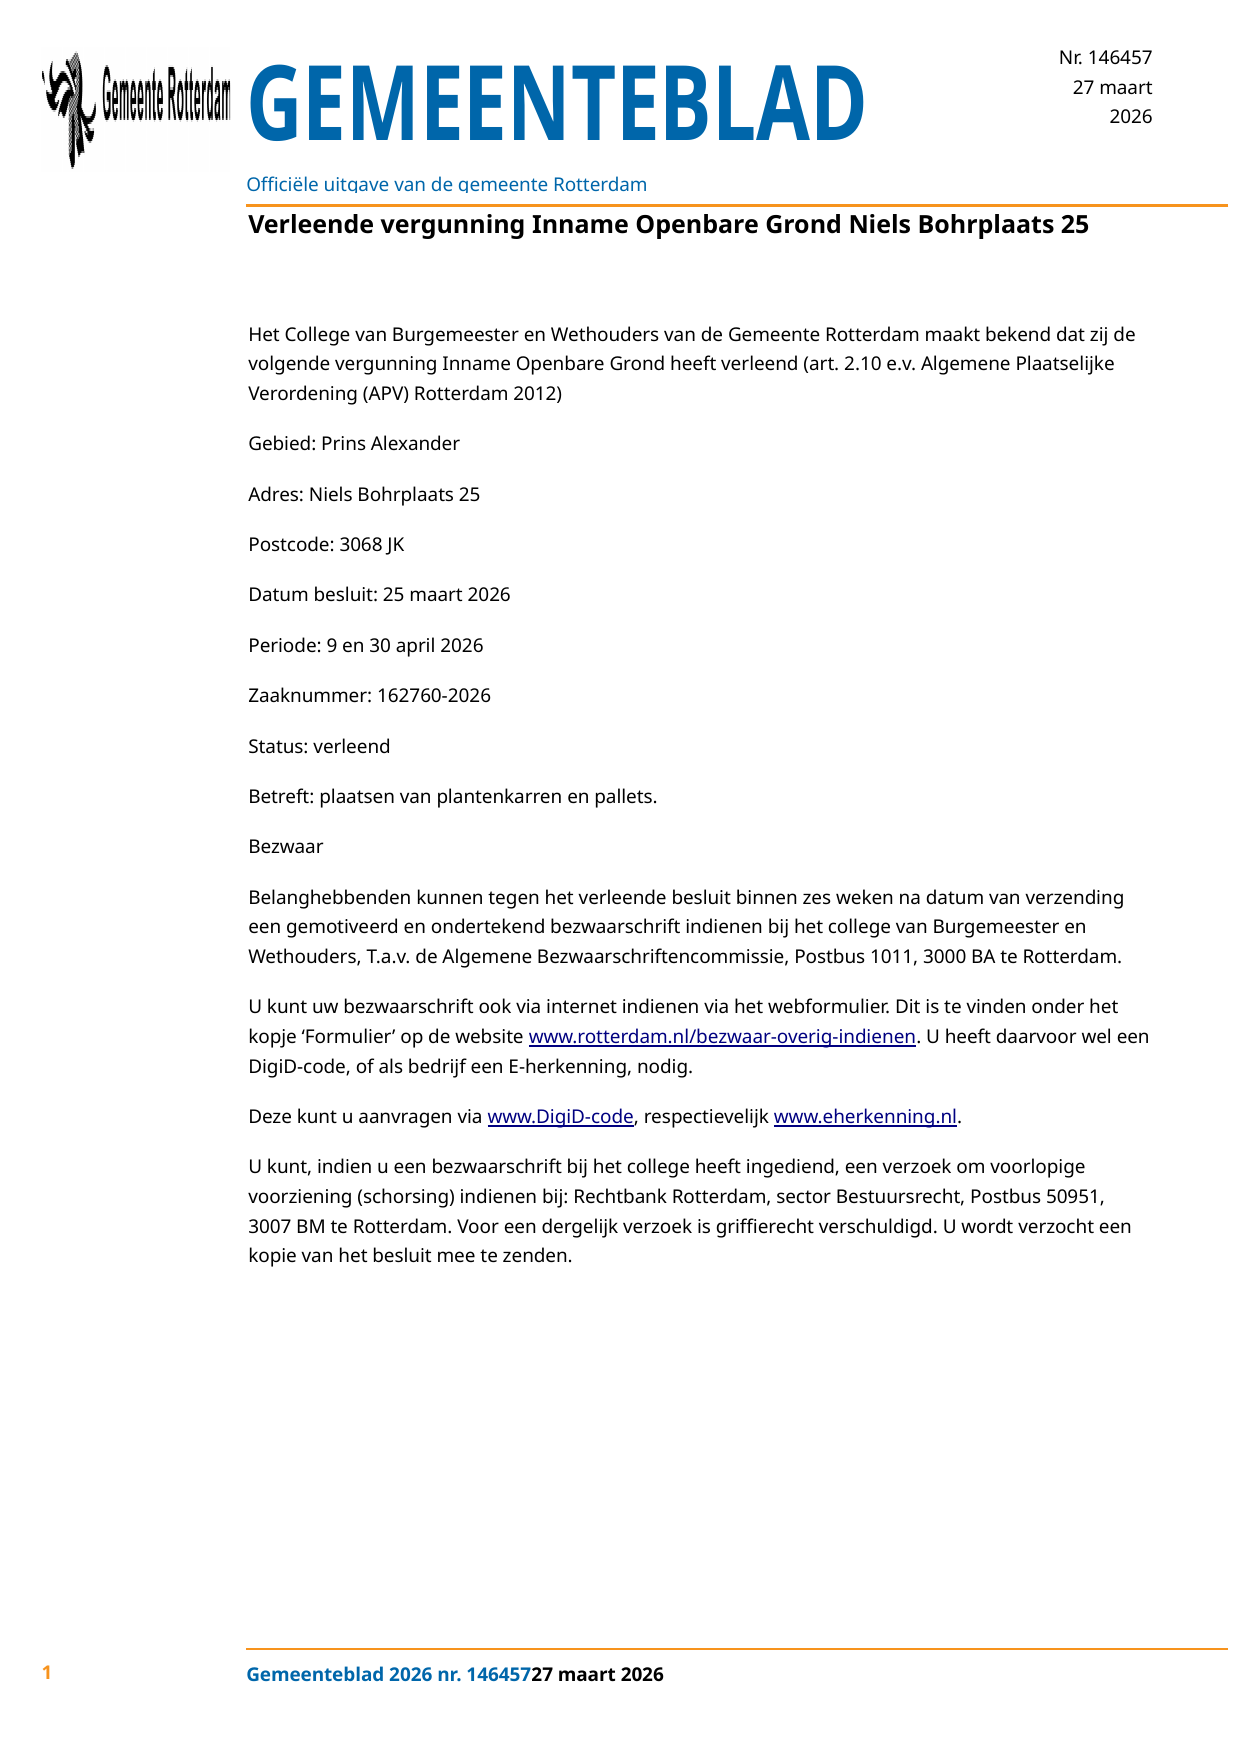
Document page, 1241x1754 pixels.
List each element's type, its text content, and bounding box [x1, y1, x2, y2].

text Belanghebbenden kunnen tegen het verleende besluit binnen zes weken na datum van verzending een gemotiveerd en ondertekend bezwaarschrift indienen bij het college van Burgemeester en Wethouders, T.a.v. de Algemene Bezwaarschriftencommissie, Postbus 1011, 3000 BA te Rotterdam. [248, 884, 1152, 969]
text Adres: Niels Bohrplaats 25 [248, 481, 1152, 506]
text Zaaknummer: 162760-2026 [248, 682, 1152, 708]
text Het College van Burgemeester en Wethouders van de Gemeente Rotterdam maakt bekend dat zij de volgende vergunning Inname Openbare Grond heeft verleend (art. 2.10 e.v. Algemene Plaatselijke Verordening (APV) Rotterdam 2012) [248, 321, 1152, 406]
text Betreft: plaatsen van plantenkarren en pallets. [248, 783, 1152, 809]
text U kunt uw bezwaarschrift ook via internet indienen via het webformulier. Dit is te vinden onder het kopje ‘Formulier’ op de website www.rotterdam.nl/bezwaar-overig-indienen. U heeft daarvoor wel een DigiD-code, of als bedrijf een E-herkenning, nodig. [248, 994, 1152, 1078]
text Gebied: Prins Alexander [248, 430, 1152, 456]
text Periode: 9 en 30 april 2026 [248, 632, 1152, 658]
text Deze kunt u aanvragen via www.DigiD-code, respectievelijk www.eherkenning.nl. [248, 1103, 1152, 1129]
text Datum besluit: 25 maart 2026 [248, 582, 1152, 607]
text Status: verleend [248, 733, 1152, 758]
text Verleende vergunning Inname Openbare Grond Niels Bohrplaats 25 [248, 207, 1152, 241]
text Bezwaar [248, 834, 1152, 859]
text Postcode: 3068 JK [248, 531, 1152, 557]
text U kunt, indien u een bezwaarschrift bij het college heeft ingediend, een verzoek om voorlopige voorziening (schorsing) indienen bij: Rechtbank Rotterdam, sector Bestuursrecht, Postbus 50951, 3007 BM te Rotterdam. Voor een dergelijk verzoek is griffierecht verschuldigd. U wordt verzocht een kopie van het besluit mee te zenden. [248, 1154, 1152, 1268]
picture [41, 47, 231, 172]
